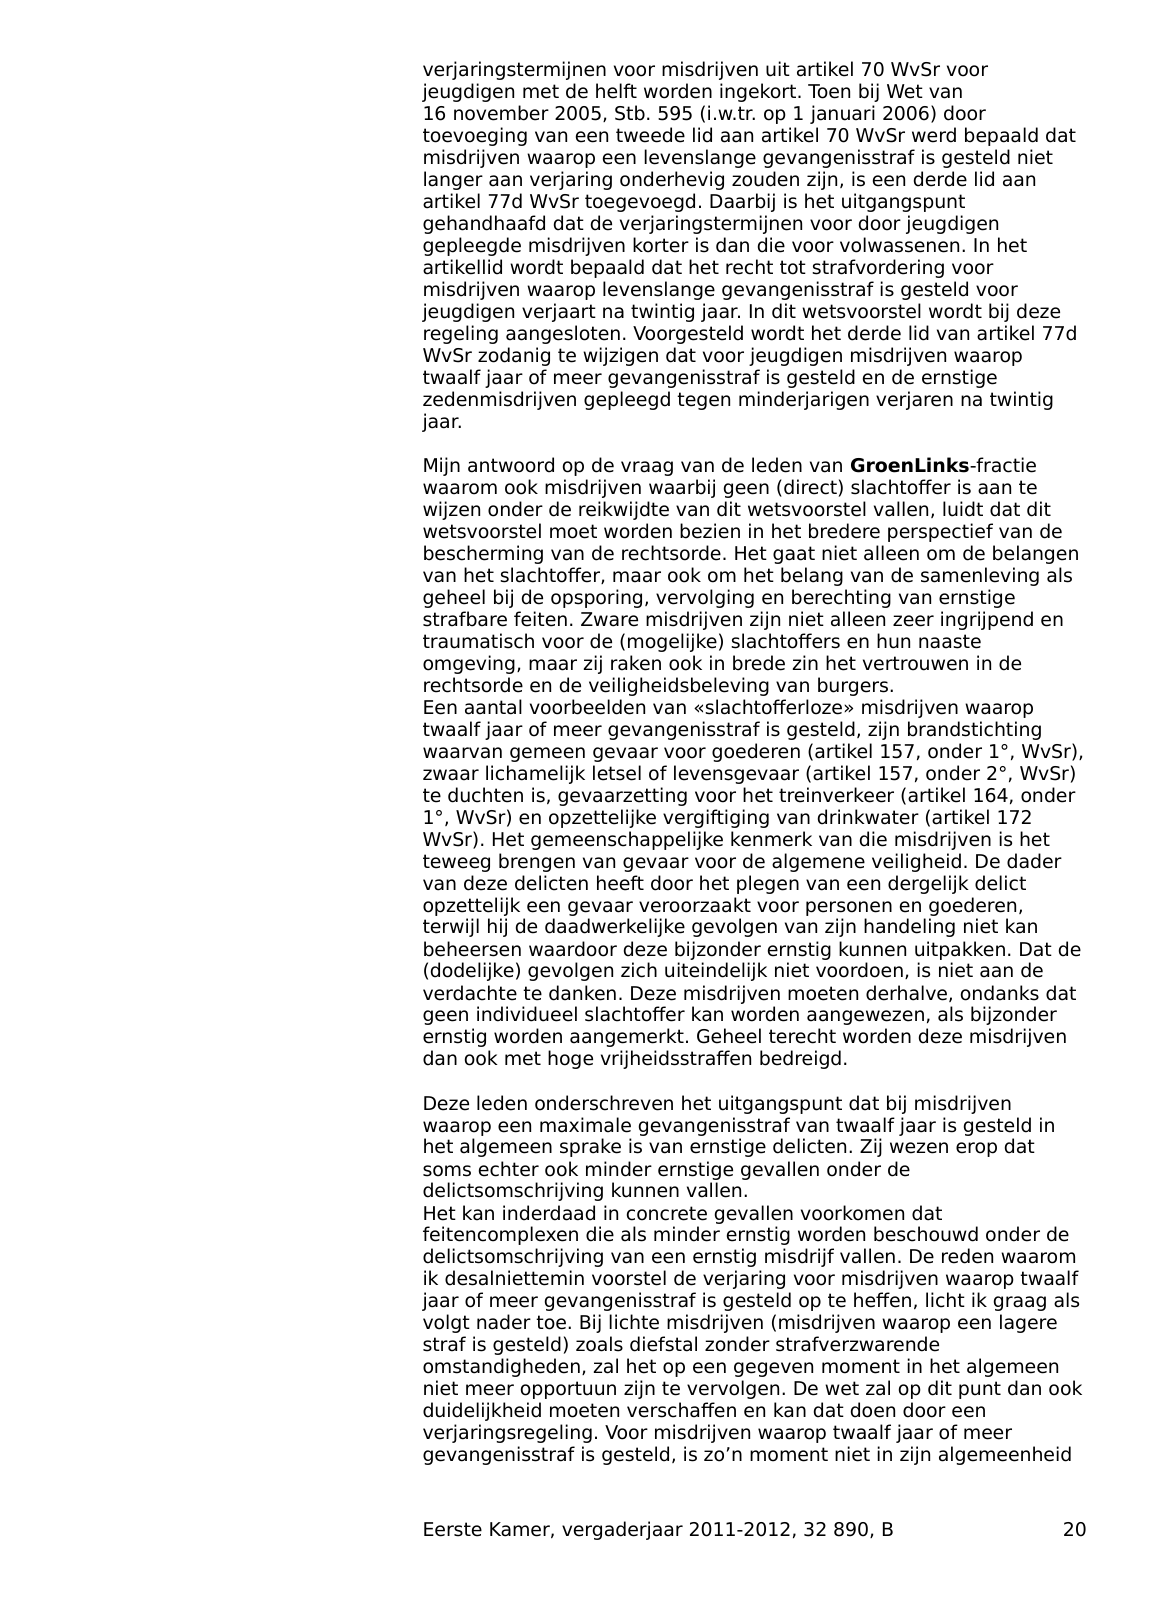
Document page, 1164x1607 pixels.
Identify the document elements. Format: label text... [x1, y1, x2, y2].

text Een aantal voorbeelden van «slachtofferloze» misdrijven waarop twaalf jaar of meer gevangenisstraf is gesteld, zijn brandstichting waarvan gemeen gevaar voor goederen (artikel 157, onder 1°, WvSr), zwaar lichamelijk letsel of levensgevaar (artikel 157, onder 2°, WvSr) te duchten is, gevaarzetting voor het treinverkeer (artikel 164, onder 1°, WvSr) en opzettelijke vergiftiging van drinkwater (artikel 172 WvSr). Het gemeenschappelijke kenmerk van die misdrijven is het teweeg brengen van gevaar voor de algemene veiligheid. De dader van deze delicten heeft door het plegen van een dergelijk delict opzettelijk een gevaar veroorzaakt voor personen en goederen, terwijl hij de daadwerkelijke gevolgen van zijn handeling niet kan beheersen waardoor deze bijzonder ernstig kunnen uitpakken. Dat de (dodelijke) gevolgen zich uiteindelijk niet voordoen, is niet aan de verdachte te danken. Deze misdrijven moeten derhalve, ondanks dat geen individueel slachtoffer kan worden aangewezen, als bijzonder ernstig worden aangemerkt. Geheel terecht worden deze misdrijven dan ook met hoge vrijheidsstraffen bedreigd. [422, 697, 1087, 1070]
text Deze leden onderschreven het uitgangspunt dat bij misdrijven waarop een maximale gevangenisstraf van twaalf jaar is gesteld in het algemeen sprake is van ernstige delicten. Zij wezen erop dat soms echter ook minder ernstige gevallen onder de delictsomschrijving kunnen vallen. [422, 1092, 1087, 1202]
text Het kan inderdaad in concrete gevallen voorkomen dat feitencomplexen die als minder ernstig worden beschouwd onder de delictsomschrijving van een ernstig misdrijf vallen. De reden waarom ik desalniettemin voorstel de verjaring voor misdrijven waarop twaalf jaar of meer gevangenisstraf is gesteld op te heffen, licht ik graag als volgt nader toe. Bij lichte misdrijven (misdrijven waarop een lagere straf is gesteld) zoals diefstal zonder strafverzwarende omstandigheden, zal het op een gegeven moment in het algemeen niet meer opportuun zijn te vervolgen. De wet zal op dit punt dan ook duidelijkheid moeten verschaffen en kan dat doen door een verjaringsregeling. Voor misdrijven waarop twaalf jaar of meer gevangenisstraf is gesteld, is zo’n moment niet in zijn algemeenheid [422, 1202, 1087, 1466]
text Mijn antwoord op de vraag van de leden van GroenLinks-fractie waarom ook misdrijven waarbij geen (direct) slachtoffer is aan te wijzen onder de reikwijdte van dit wetsvoorstel vallen, luidt dat dit wetsvoorstel moet worden bezien in het bredere perspectief van de bescherming van de rechtsorde. Het gaat niet alleen om de belangen van het slachtoffer, maar ook om het belang van de samenleving als geheel bij de opsporing, vervolging en berechting van ernstige strafbare feiten. Zware misdrijven zijn niet alleen zeer ingrijpend en traumatisch voor de (mogelijke) slachtoffers en hun naaste omgeving, maar zij raken ook in brede zin het vertrouwen in de rechtsorde en de veiligheidsbeleving van burgers. [422, 455, 1087, 697]
text verjaringstermijnen voor misdrijven uit artikel 70 WvSr voor jeugdigen met de helft worden ingekort. Toen bij Wet van 16 november 2005, Stb. 595 (i.w.tr. op 1 januari 2006) door toevoeging van een tweede lid aan artikel 70 WvSr werd bepaald dat misdrijven waarop een levenslange gevangenisstraf is gesteld niet langer aan verjaring onderhevig zouden zijn, is een derde lid aan artikel 77d WvSr toegevoegd. Daarbij is het uitgangspunt gehandhaafd dat de verjaringstermijnen voor door jeugdigen gepleegde misdrijven korter is dan die voor volwassenen. In het artikellid wordt bepaald dat het recht tot strafvordering voor misdrijven waarop levenslange gevangenisstraf is gesteld voor jeugdigen verjaart na twintig jaar. In dit wetsvoorstel wordt bij deze regeling aangesloten. Voorgesteld wordt het derde lid van artikel 77d WvSr zodanig te wijzigen dat voor jeugdigen misdrijven waarop twaalf jaar of meer gevangenisstraf is gesteld en de ernstige zedenmisdrijven gepleegd tegen minderjarigen verjaren na twintig jaar. [422, 59, 1087, 433]
